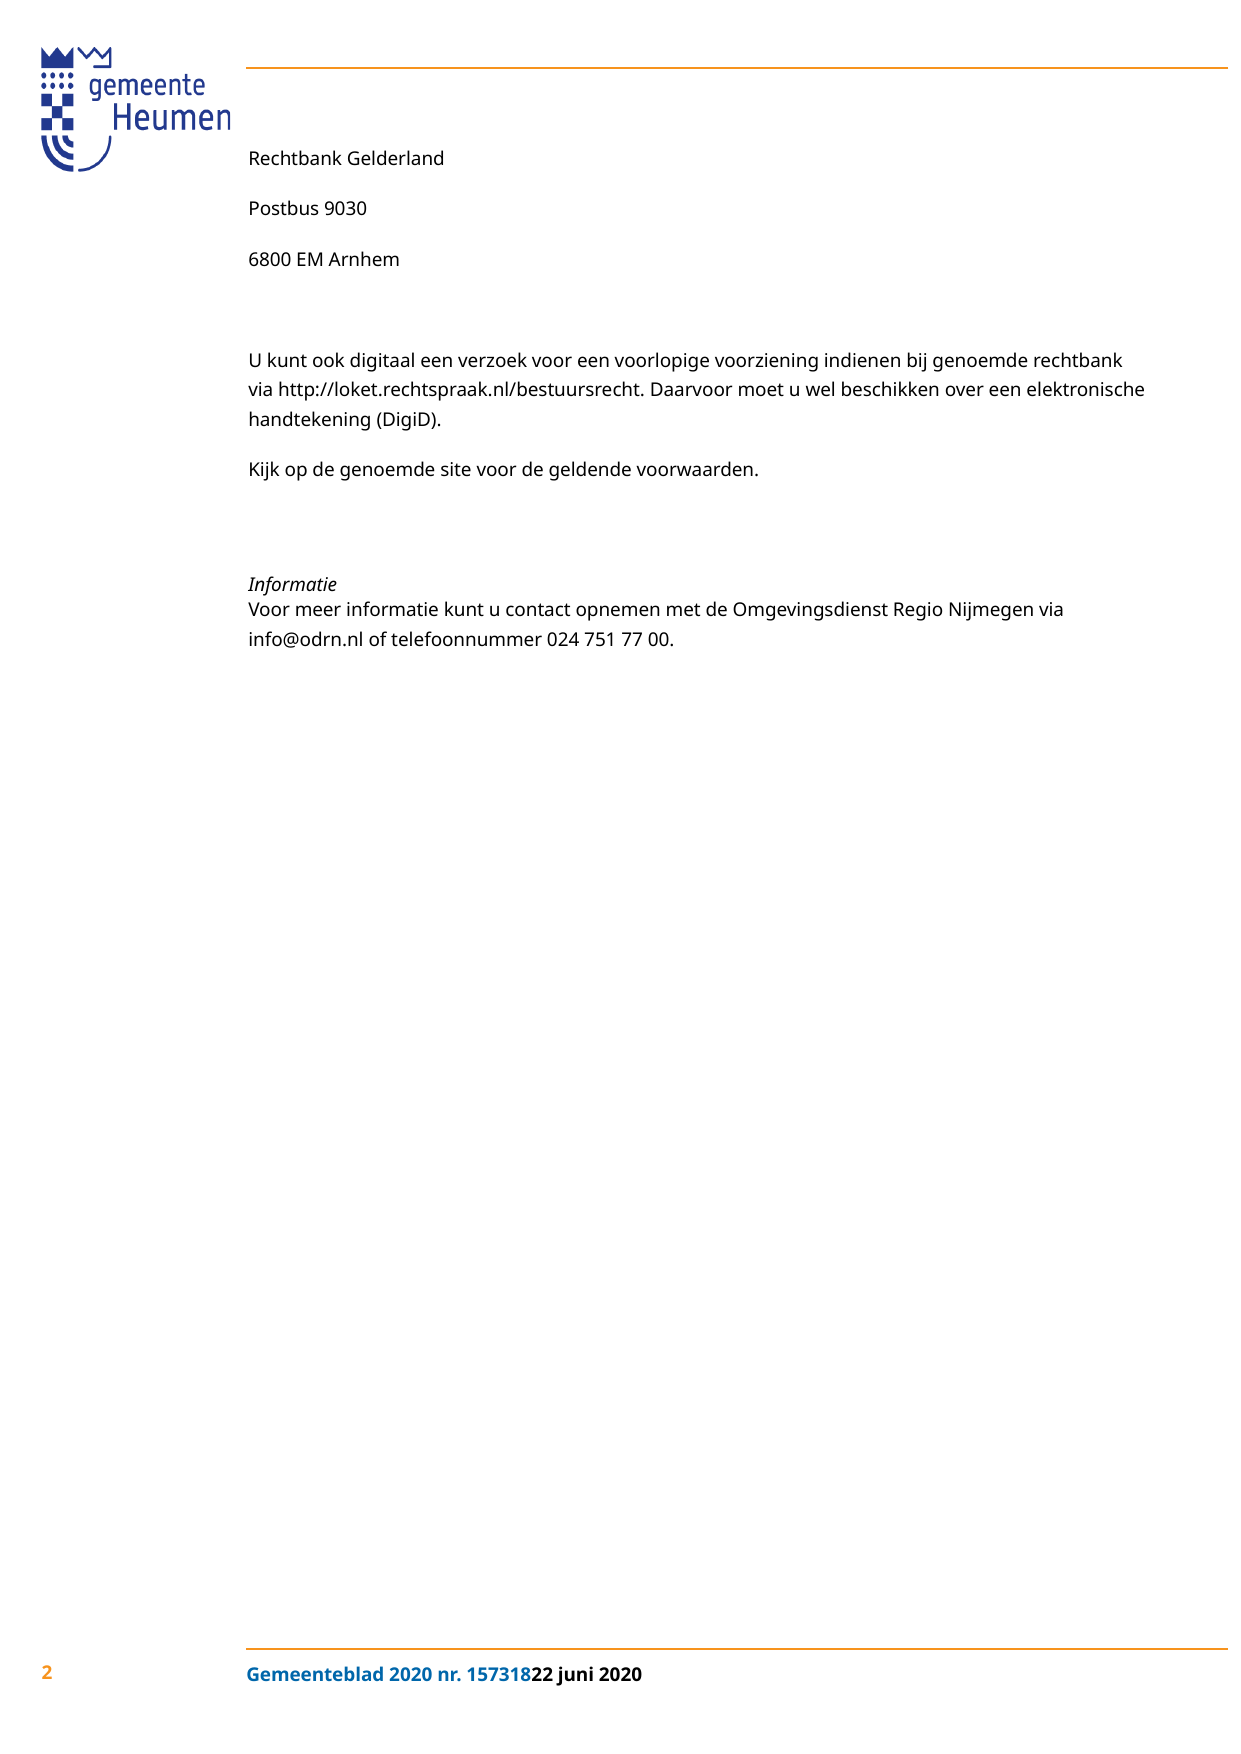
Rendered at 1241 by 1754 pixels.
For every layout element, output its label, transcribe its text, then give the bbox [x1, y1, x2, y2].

text Postbus 9030 [248, 196, 1152, 221]
text U kunt ook digitaal een verzoek voor een voorlopige voorziening indienen bij genoemde rechtbank via http://loket.rechtspraak.nl/bestuursrecht. Daarvoor moet u wel beschikken over een elektronische handtekening (DigiD). [248, 347, 1152, 432]
text Kijk op de genoemde site voor de geldende voorwaarden. [248, 456, 1152, 482]
text Voor meer informatie kunt u contact opnemen met de Omgevingsdienst Regio Nijmegen via info@odrn.nl of telefoonnummer 024 751 77 00. [248, 597, 1152, 652]
text Rechtbank Gelderland [248, 145, 1152, 171]
text 6800 EM Arnhem [248, 246, 1152, 272]
picture [41, 47, 231, 172]
text Informatie [248, 571, 1152, 597]
